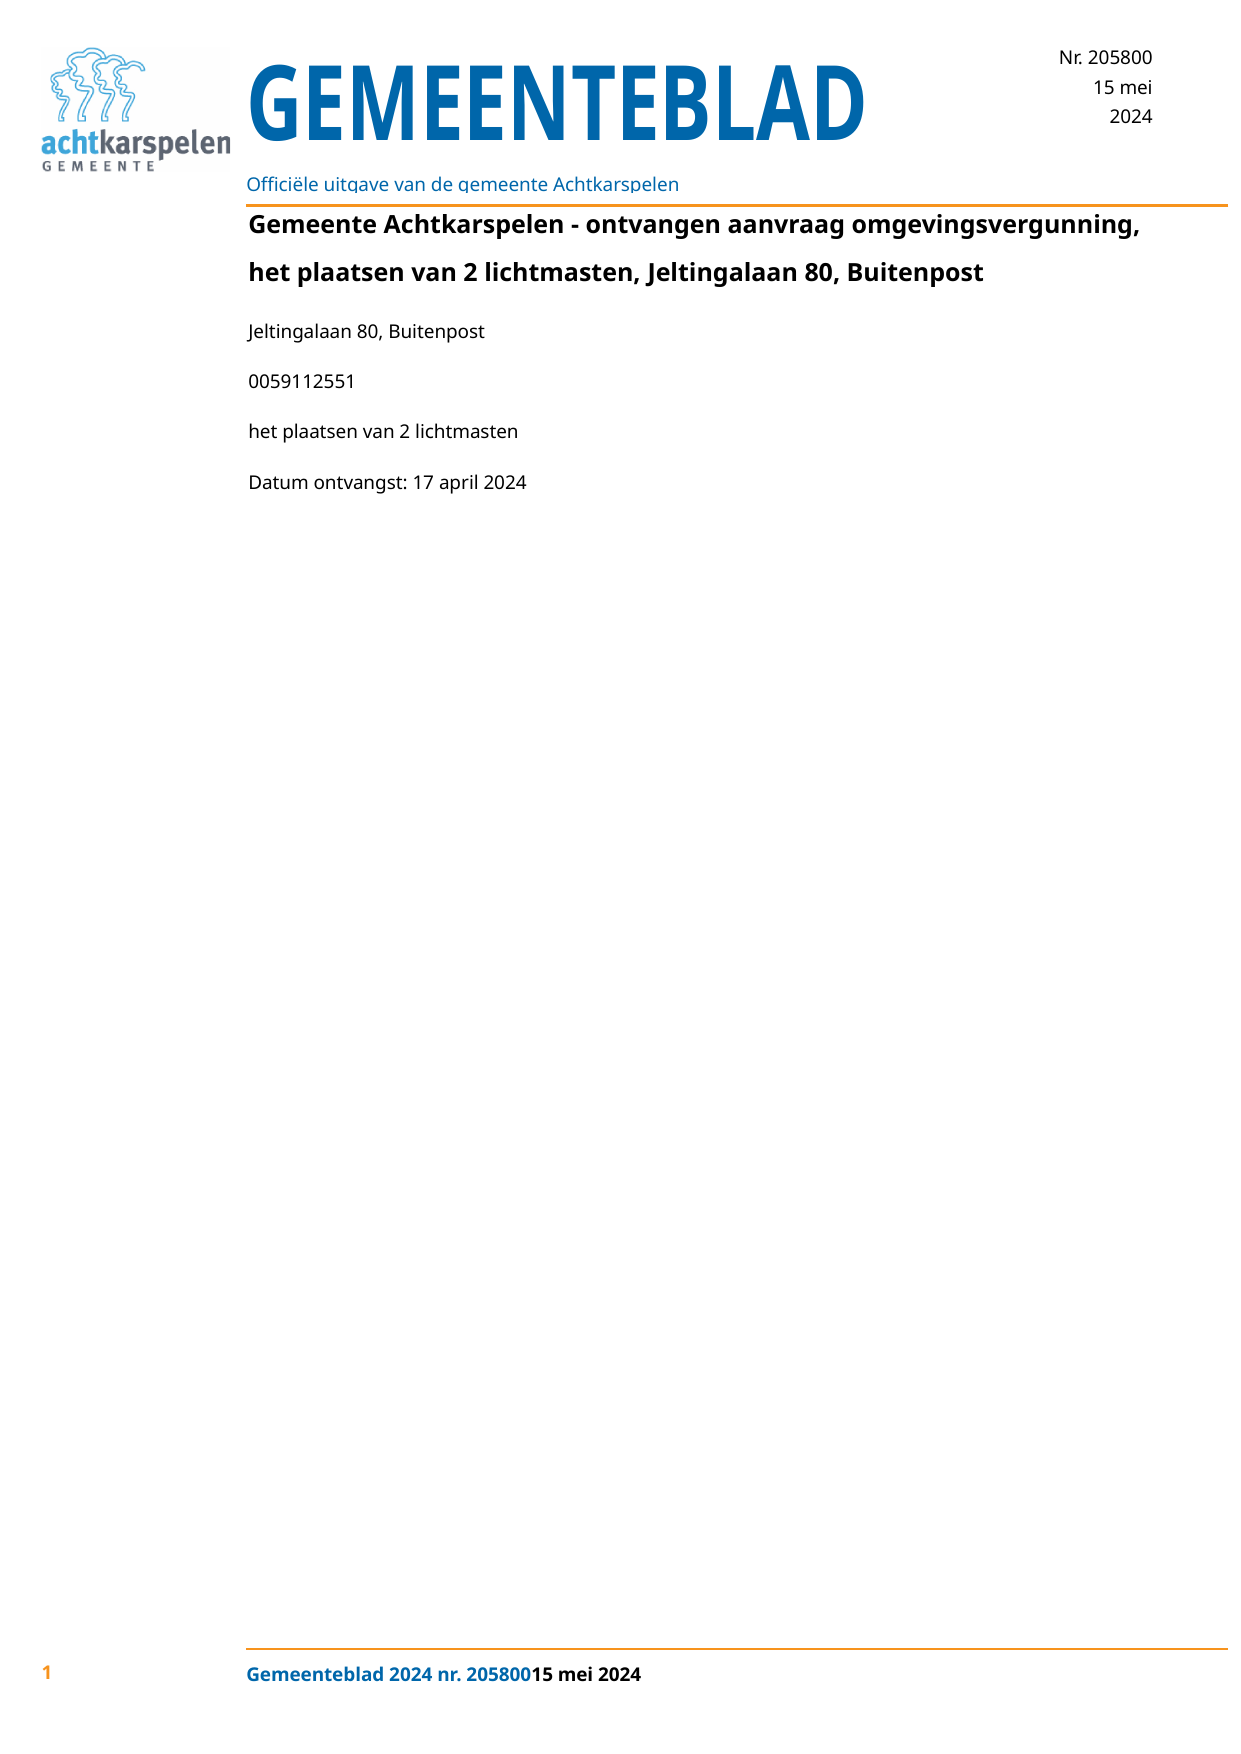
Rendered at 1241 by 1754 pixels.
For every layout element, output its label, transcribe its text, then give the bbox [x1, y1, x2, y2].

text Jeltingalaan 80, Buitenpost [248, 318, 1152, 344]
picture [41, 47, 231, 172]
text het plaatsen van 2 lichtmasten [248, 419, 1152, 444]
text 0059112551 [248, 368, 1152, 394]
text Gemeente Achtkarspelen - ontvangen aanvraag omgevingsvergunning, het plaatsen van 2 lichtmasten, Jeltingalaan 80, Buitenpost [248, 207, 1152, 288]
text Datum ontvangst: 17 april 2024 [248, 469, 1152, 495]
